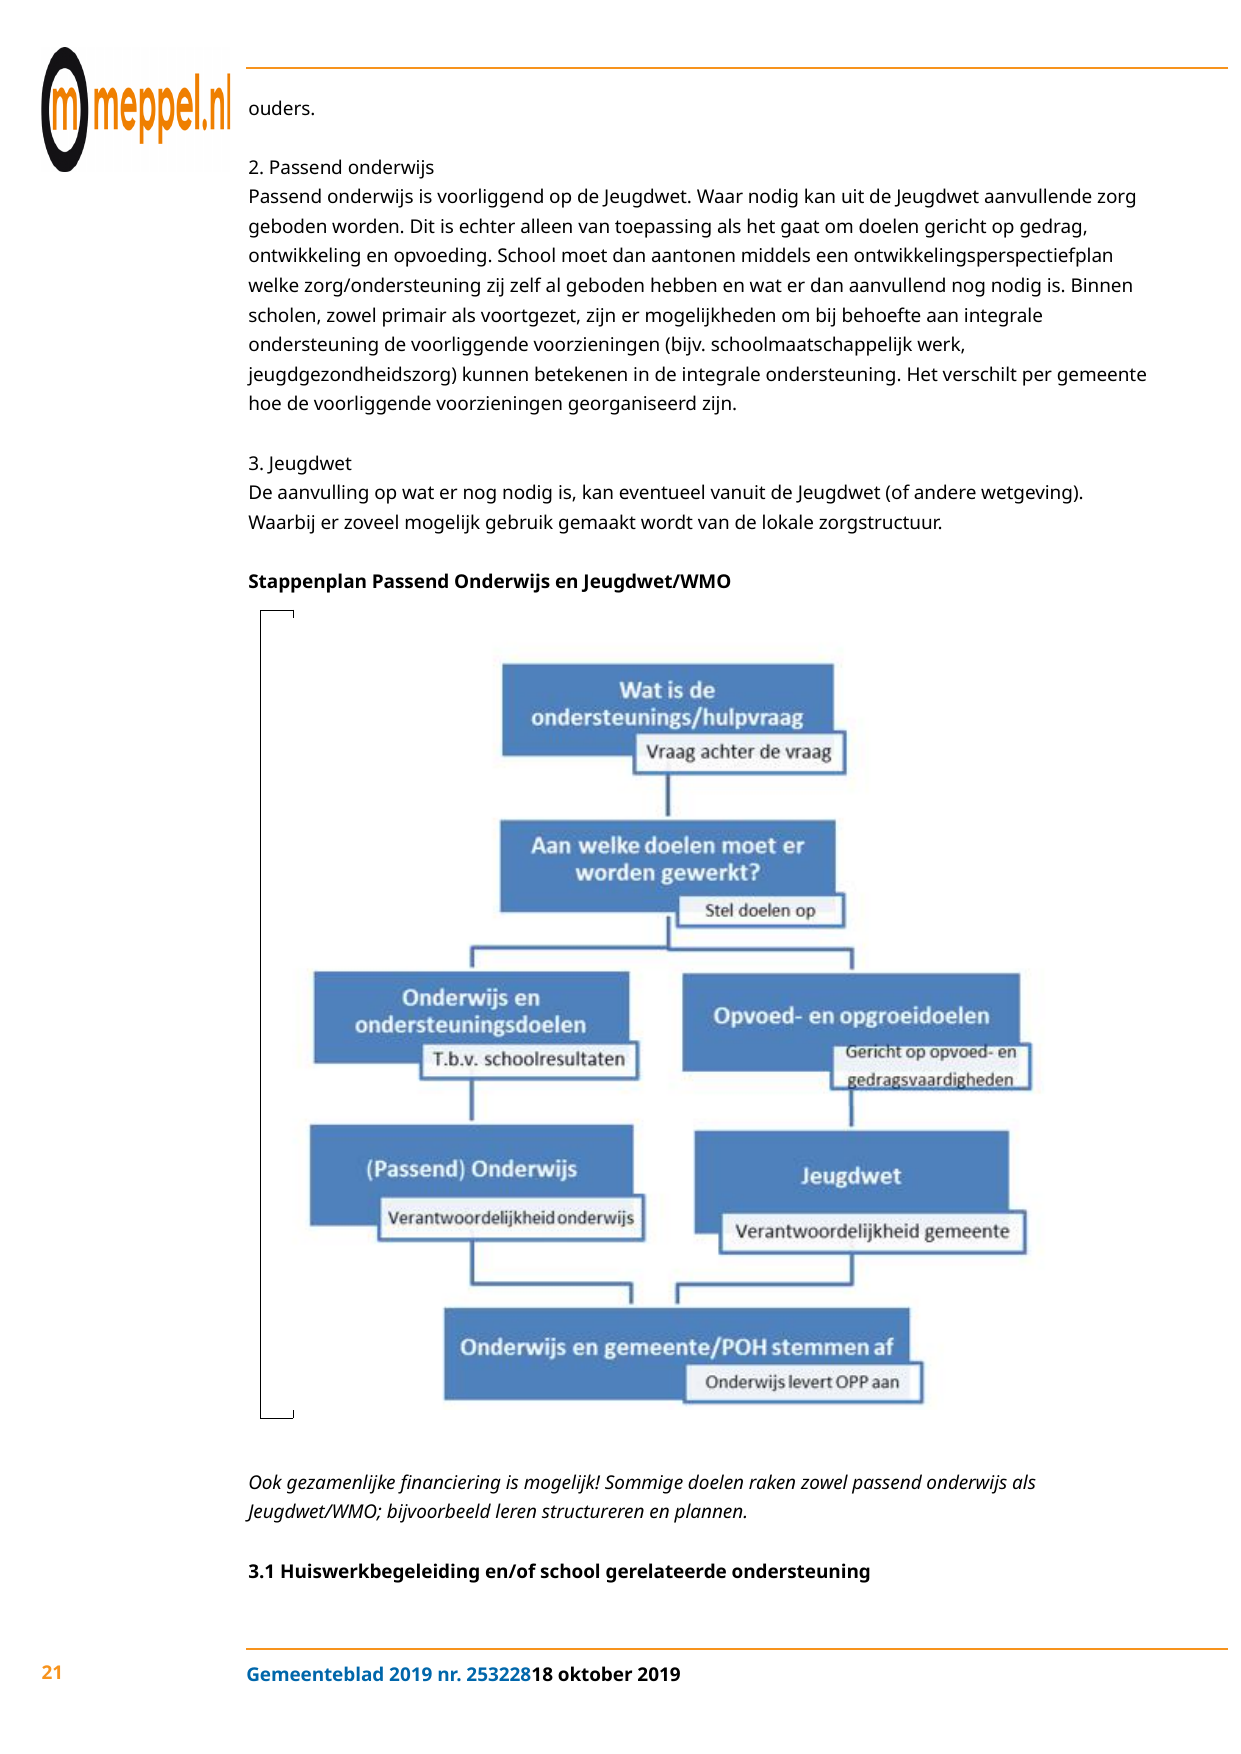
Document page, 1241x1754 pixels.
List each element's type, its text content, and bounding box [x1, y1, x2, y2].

text 3. Jeugdwet [248, 450, 1152, 476]
picture [41, 47, 231, 172]
text ouders. [248, 95, 1152, 121]
picture [268, 618, 1077, 1410]
text De aanvulling op wat er nog nodig is, kan eventueel vanuit de Jeugdwet (of andere wetgeving). Waarbij er zoveel mogelijk gebruik gemaakt wordt van de lokale zorgstructuur. [248, 479, 1152, 535]
text Passend onderwijs is voorliggend op de Jeugdwet. Waar nodig kan uit de Jeugdwet aanvullende zorg geboden worden. Dit is echter alleen van toepassing als het gaat om doelen gericht op gedrag, ontwikkeling en opvoeding. School moet dan aantonen middels een ontwikkelingsperspectiefplan welke zorg/ondersteuning zij zelf al geboden hebben en wat er dan aanvullend nog nodig is. Binnen scholen, zowel primair als voortgezet, zijn er mogelijkheden om bij behoefte aan integrale ondersteuning de voorliggende voorzieningen (bijv. schoolmaatschappelijk werk, jeugdgezondheidszorg) kunnen betekenen in de integrale ondersteuning. Het verschilt per gemeente hoe de voorliggende voorzieningen georganiseerd zijn. [248, 183, 1152, 416]
text 3.1 Huiswerkbegeleiding en/of school gerelateerde ondersteuning [248, 1558, 1152, 1584]
text Ook gezamenlijke financiering is mogelijk! Sommige doelen raken zowel passend onderwijs als Jeugdwet/WMO; bijvoorbeeld leren structureren en plannen. [248, 1469, 1152, 1524]
text 2. Passend onderwijs [248, 154, 1152, 180]
text Stappenplan Passend Onderwijs en Jeugdwet/WMO [248, 568, 1152, 594]
